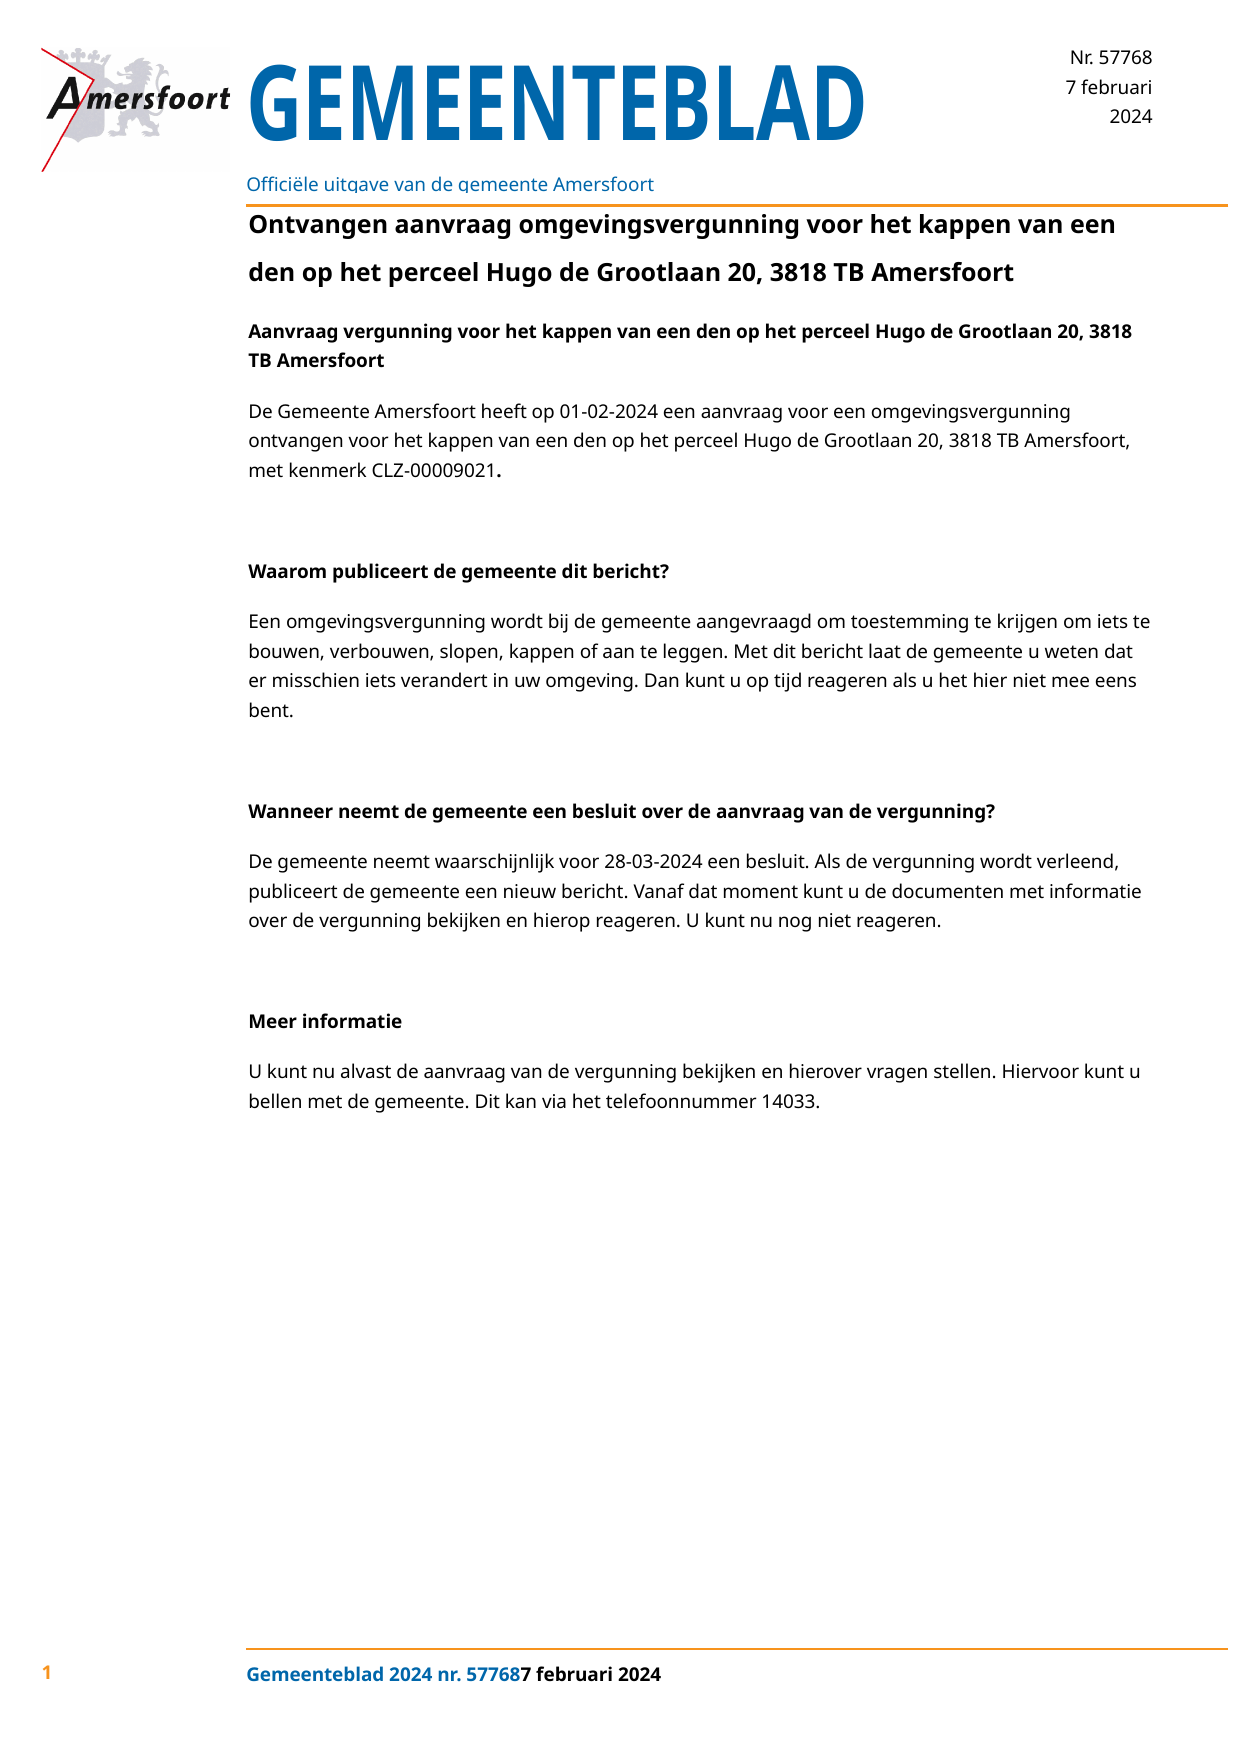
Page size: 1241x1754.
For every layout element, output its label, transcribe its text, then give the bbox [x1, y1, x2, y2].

picture [41, 47, 231, 172]
text Een omgevingsvergunning wordt bij de gemeente aangevraagd om toestemming te krijgen om iets te bouwen, verbouwen, slopen, kappen of aan te leggen. Met dit bericht laat de gemeente u weten dat er misschien iets verandert in uw omgeving. Dan kunt u op tijd reageren als u het hier niet mee eens bent. [248, 608, 1152, 723]
text U kunt nu alvast de aanvraag van de vergunning bekijken en hierover vragen stellen. Hiervoor kunt u bellen met de gemeente. Dit kan via het telefoonnummer 14033. [248, 1059, 1152, 1114]
text Aanvraag vergunning voor het kappen van een den op het perceel Hugo de Grootlaan 20, 3818 TB Amersfoort [248, 318, 1152, 373]
text Waarom publiceert de gemeente dit bericht? [248, 558, 1152, 584]
text De gemeente neemt waarschijnlijk voor 28-03-2024 een besluit. Als de vergunning wordt verleend, publiceert de gemeente een nieuw bericht. Vanaf dat moment kunt u de documenten met informatie over de vergunning bekijken en hierop reageren. U kunt nu nog niet reageren. [248, 848, 1152, 933]
text De Gemeente Amersfoort heeft op 01-02-2024 een aanvraag voor een omgevingsvergunning ontvangen voor het kappen van een den op het perceel Hugo de Grootlaan 20, 3818 TB Amersfoort, met kenmerk CLZ-00009021. [248, 398, 1152, 483]
text Ontvangen aanvraag omgevingsvergunning voor het kappen van een den op het perceel Hugo de Grootlaan 20, 3818 TB Amersfoort [248, 207, 1152, 288]
text Meer informatie [248, 1008, 1152, 1034]
text Wanneer neemt de gemeente een besluit over de aanvraag van de vergunning? [248, 798, 1152, 824]
